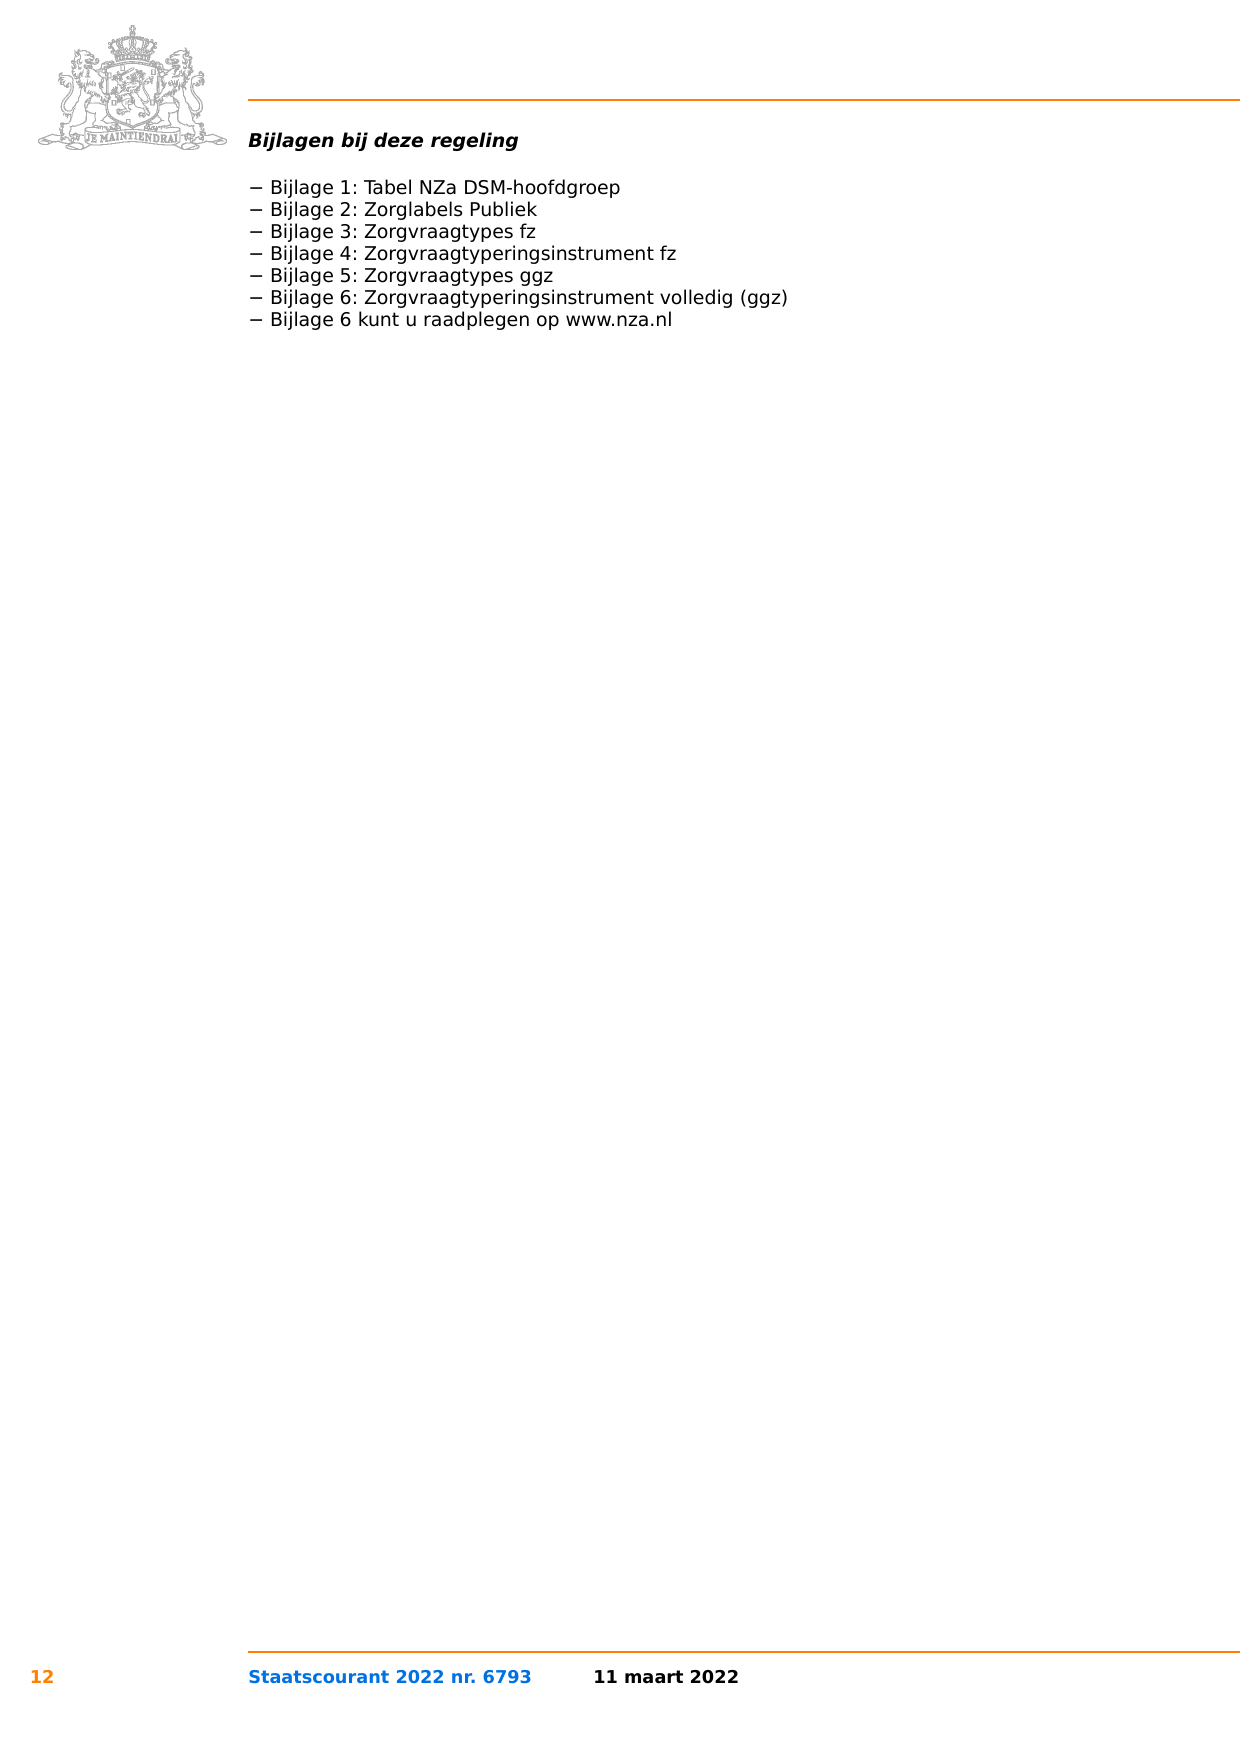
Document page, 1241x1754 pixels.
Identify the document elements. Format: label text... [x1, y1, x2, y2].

subtitle Bijlagen bij deze regeling [248, 130, 1163, 152]
text − Bijlage 6 kunt u raadplegen op www.nza.nl [248, 309, 1163, 331]
text − Bijlage 3: Zorgvraagtypes fz [248, 221, 1163, 243]
text − Bijlage 5: Zorgvraagtypes ggz [248, 265, 1163, 287]
text − Bijlage 6: Zorgvraagtyperingsinstrument volledig (ggz) [248, 287, 1163, 309]
text − Bijlage 4: Zorgvraagtyperingsinstrument fz [248, 243, 1163, 265]
text − Bijlage 2: Zorglabels Publiek [248, 199, 1163, 221]
picture [38, 25, 227, 150]
text − Bijlage 1: Tabel NZa DSM-hoofdgroep [248, 177, 1163, 199]
